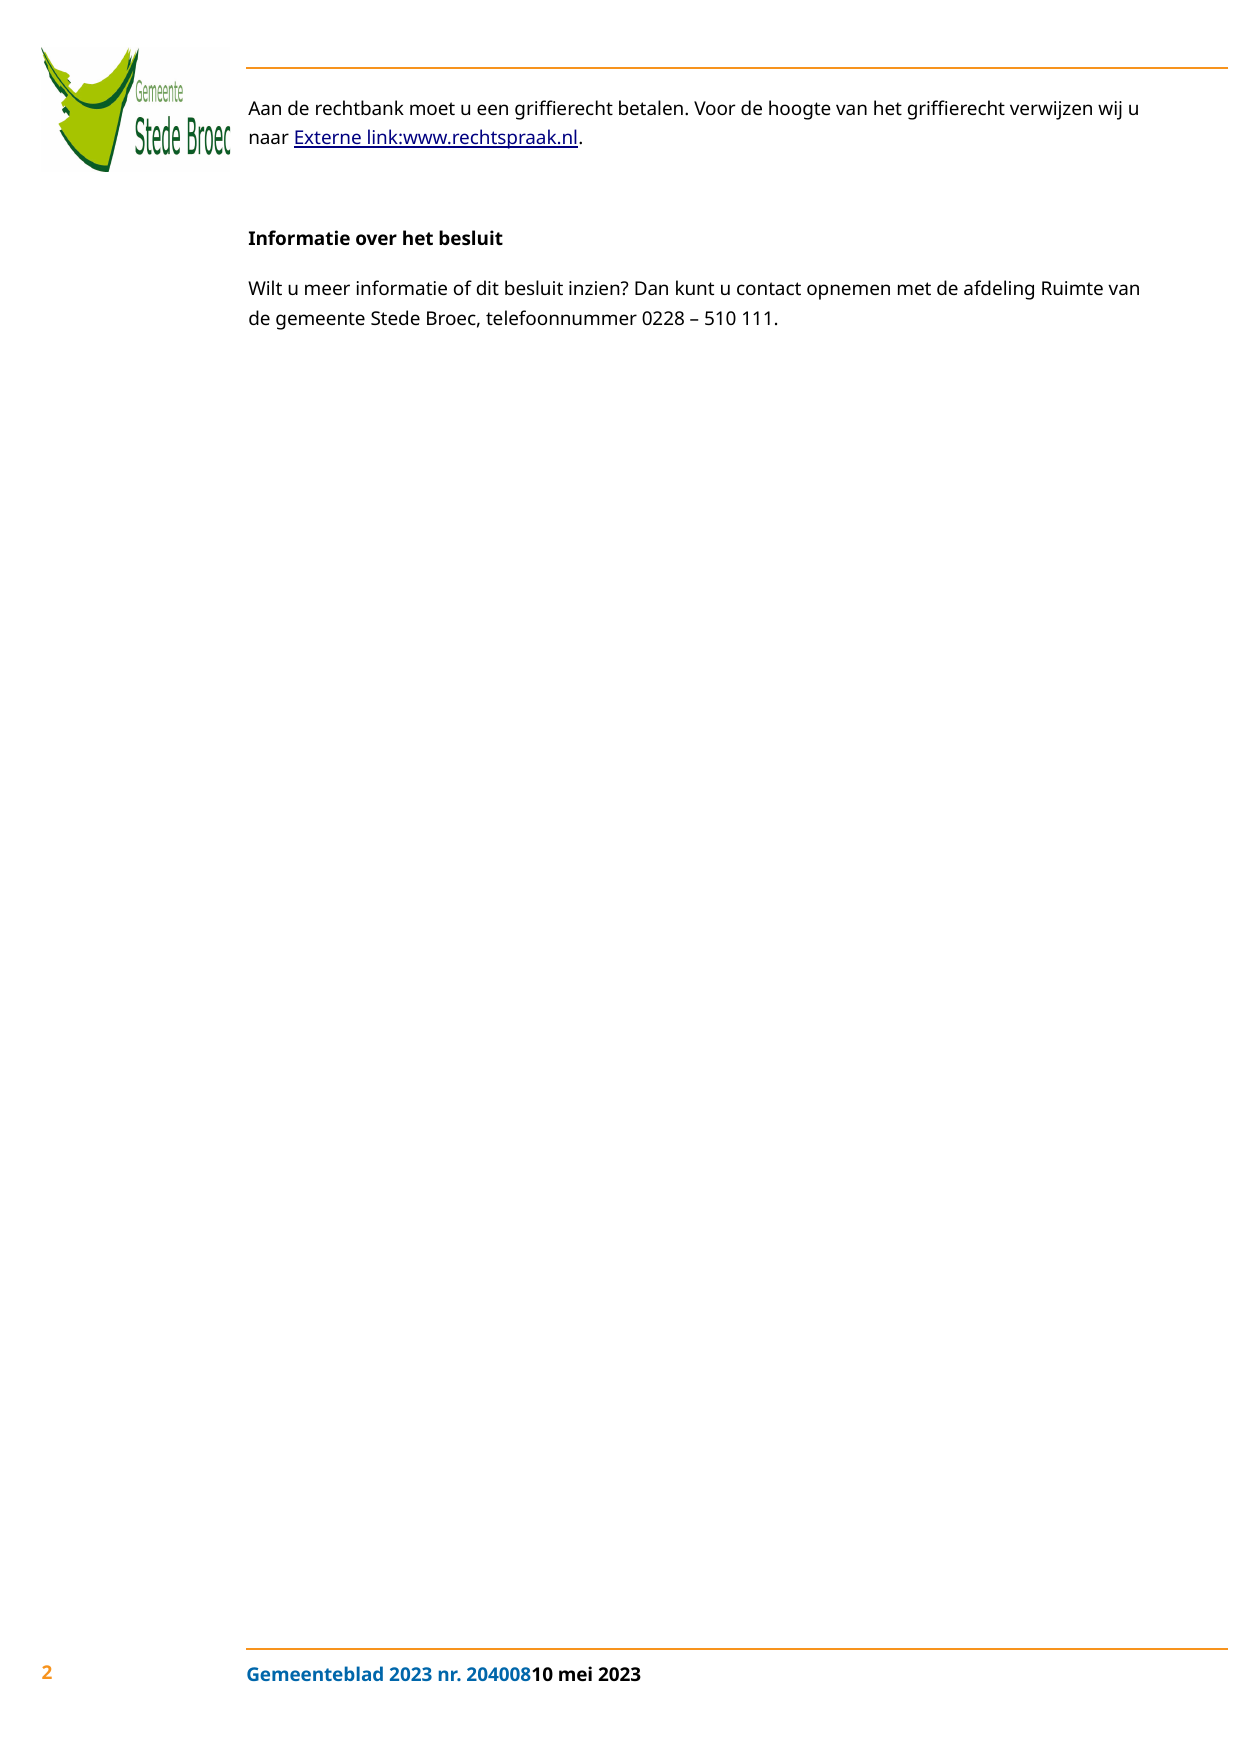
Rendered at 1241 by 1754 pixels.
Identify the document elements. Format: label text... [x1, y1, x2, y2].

text Aan de rechtbank moet u een griffierecht betalen. Voor de hoogte van het griffierecht verwijzen wij u naar Externe link:www.rechtspraak.nl. [248, 95, 1152, 150]
text Informatie over het besluit [248, 225, 1152, 251]
picture [41, 47, 231, 172]
text Wilt u meer informatie of dit besluit inzien? Dan kunt u contact opnemen met de afdeling Ruimte van de gemeente Stede Broec, telefoonnummer 0228 – 510 111. [248, 276, 1152, 331]
